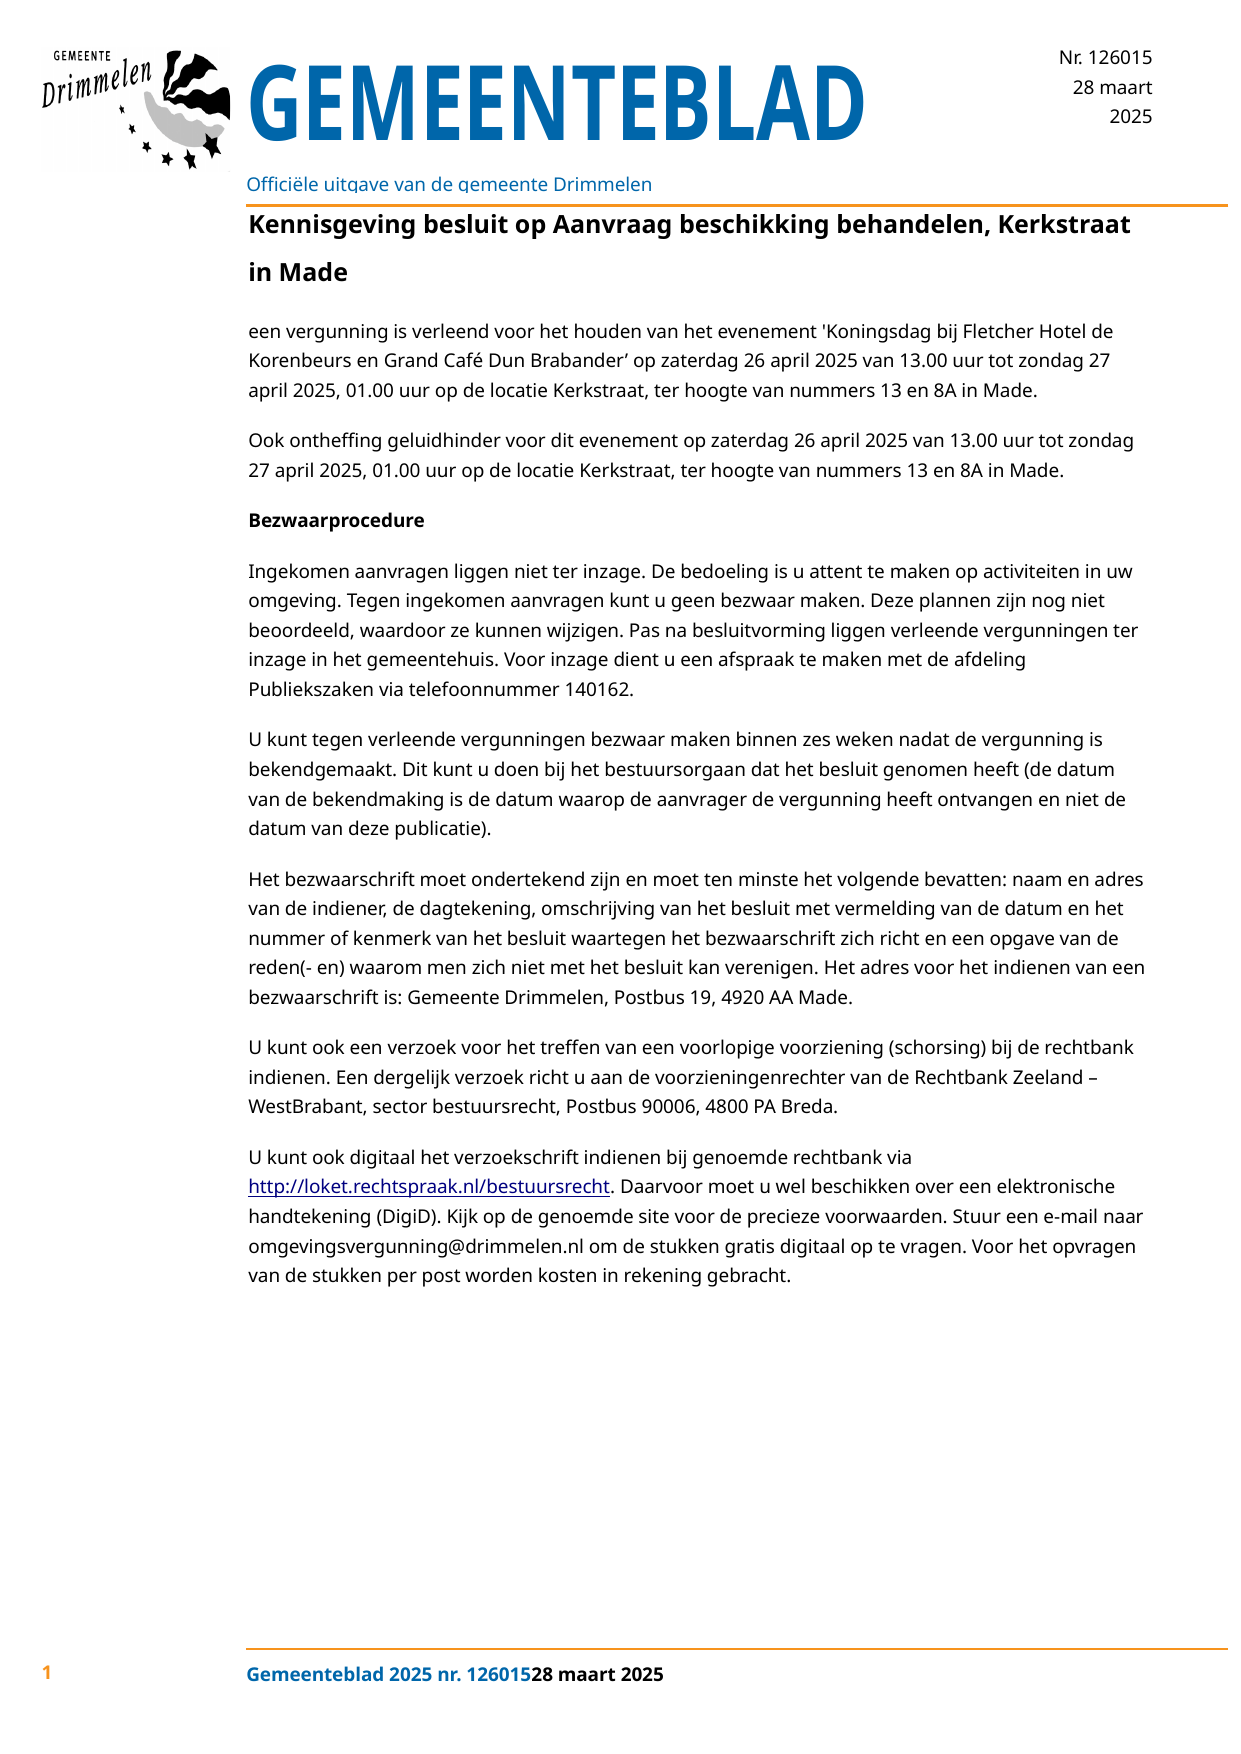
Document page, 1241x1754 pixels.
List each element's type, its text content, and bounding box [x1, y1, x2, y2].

text Ingekomen aanvragen liggen niet ter inzage. De bedoeling is u attent te maken op activiteiten in uw omgeving. Tegen ingekomen aanvragen kunt u geen bezwaar maken. Deze plannen zijn nog niet beoordeeld, waardoor ze kunnen wijzigen. Pas na besluitvorming liggen verleende vergunningen ter inzage in het gemeentehuis. Voor inzage dient u een afspraak te maken met de afdeling Publiekszaken via telefoonnummer 140162. [248, 558, 1152, 702]
text Het bezwaarschrift moet ondertekend zijn en moet ten minste het volgende bevatten: naam en adres van de indiener, de dagtekening, omschrijving van het besluit met vermelding van de datum en het nummer of kenmerk van het besluit waartegen het bezwaarschrift zich richt en een opgave van de reden(- en) waarom men zich niet met het besluit kan verenigen. Het adres voor het indienen van een bezwaarschrift is: Gemeente Drimmelen, Postbus 19, 4920 AA Made. [248, 866, 1152, 1010]
text Bezwaarprocedure [248, 507, 1152, 533]
text Kennisgeving besluit op Aanvraag beschikking behandelen, Kerkstraat in Made [248, 207, 1152, 288]
text U kunt ook digitaal het verzoekschrift indienen bij genoemde rechtbank via http://loket.rechtspraak.nl/bestuursrecht. Daarvoor moet u wel beschikken over een elektronische handtekening (DigiD). Kijk op de genoemde site voor de precieze voorwaarden. Stuur een e-mail naar omgevingsvergunning@drimmelen.nl om de stukken gratis digitaal op te vragen. Voor het opvragen van de stukken per post worden kosten in rekening gebracht. [248, 1144, 1152, 1288]
text Ook ontheffing geluidhinder voor dit evenement op zaterdag 26 april 2025 van 13.00 uur tot zondag 27 april 2025, 01.00 uur op de locatie Kerkstraat, ter hoogte van nummers 13 en 8A in Made. [248, 427, 1152, 483]
text U kunt ook een verzoek voor het treffen van een voorlopige voorziening (schorsing) bij de rechtbank indienen. Een dergelijk verzoek richt u aan de voorzieningenrechter van de Rechtbank Zeeland – WestBrabant, sector bestuursrecht, Postbus 90006, 4800 PA Breda. [248, 1034, 1152, 1119]
picture [41, 47, 231, 172]
text U kunt tegen verleende vergunningen bezwaar maken binnen zes weken nadat de vergunning is bekendgemaakt. Dit kunt u doen bij het bestuursorgaan dat het besluit genomen heeft (de datum van de bekendmaking is de datum waarop de aanvrager de vergunning heeft ontvangen en niet de datum van deze publicatie). [248, 727, 1152, 841]
text een vergunning is verleend voor het houden van het evenement 'Koningsdag bij Fletcher Hotel de Korenbeurs en Grand Café Dun Brabander’ op zaterdag 26 april 2025 van 13.00 uur tot zondag 27 april 2025, 01.00 uur op de locatie Kerkstraat, ter hoogte van nummers 13 en 8A in Made. [248, 318, 1152, 403]
